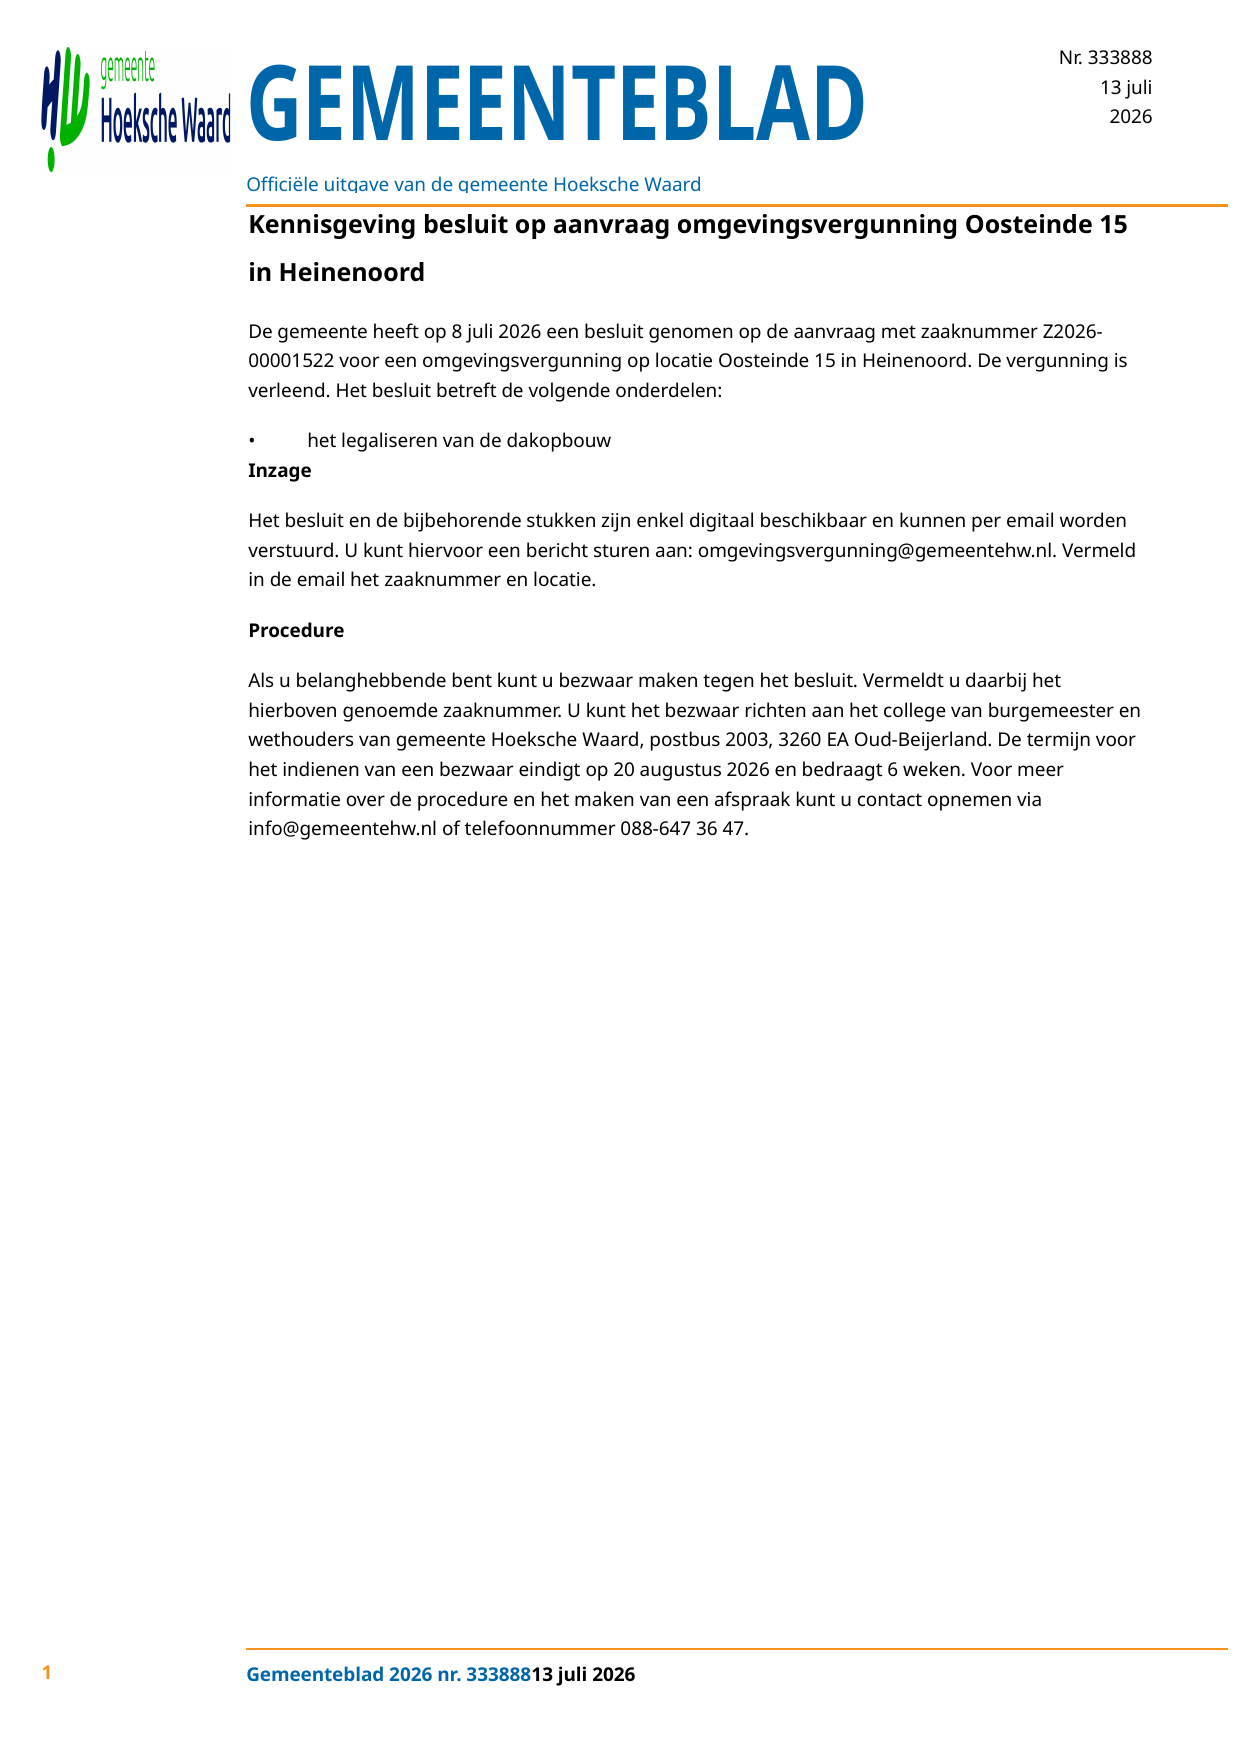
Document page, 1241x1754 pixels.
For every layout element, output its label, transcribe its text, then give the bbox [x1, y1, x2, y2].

text Het besluit en de bijbehorende stukken zijn enkel digitaal beschikbaar en kunnen per email worden verstuurd. U kunt hiervoor een bericht sturen aan: omgevingsvergunning@gemeentehw.nl. Vermeld in de email het zaaknummer en locatie. [248, 507, 1152, 592]
text Procedure [248, 617, 1152, 643]
text Kennisgeving besluit op aanvraag omgevingsvergunning Oosteinde 15 in Heinenoord [248, 207, 1152, 288]
picture [41, 47, 231, 172]
text Als u belanghebbende bent kunt u bezwaar maken tegen het besluit. Vermeldt u daarbij het hierboven genoemde zaaknummer. U kunt het bezwaar richten aan het college van burgemeester en wethouders van gemeente Hoeksche Waard, postbus 2003, 3260 EA Oud-Beijerland. De termijn voor het indienen van een bezwaar eindigt op 20 augustus 2026 en bedraagt 6 weken. Voor meer informatie over de procedure en het maken van een afspraak kunt u contact opnemen via info@gemeentehw.nl of telefoonnummer 088-647 36 47. [248, 667, 1152, 841]
list het legaliseren van de dakopbouw [248, 427, 1152, 453]
text Inzage [248, 457, 1152, 483]
text De gemeente heeft op 8 juli 2026 een besluit genomen op de aanvraag met zaaknummer Z2026-00001522 voor een omgevingsvergunning op locatie Oosteinde 15 in Heinenoord. De vergunning is verleend. Het besluit betreft de volgende onderdelen: [248, 318, 1152, 403]
